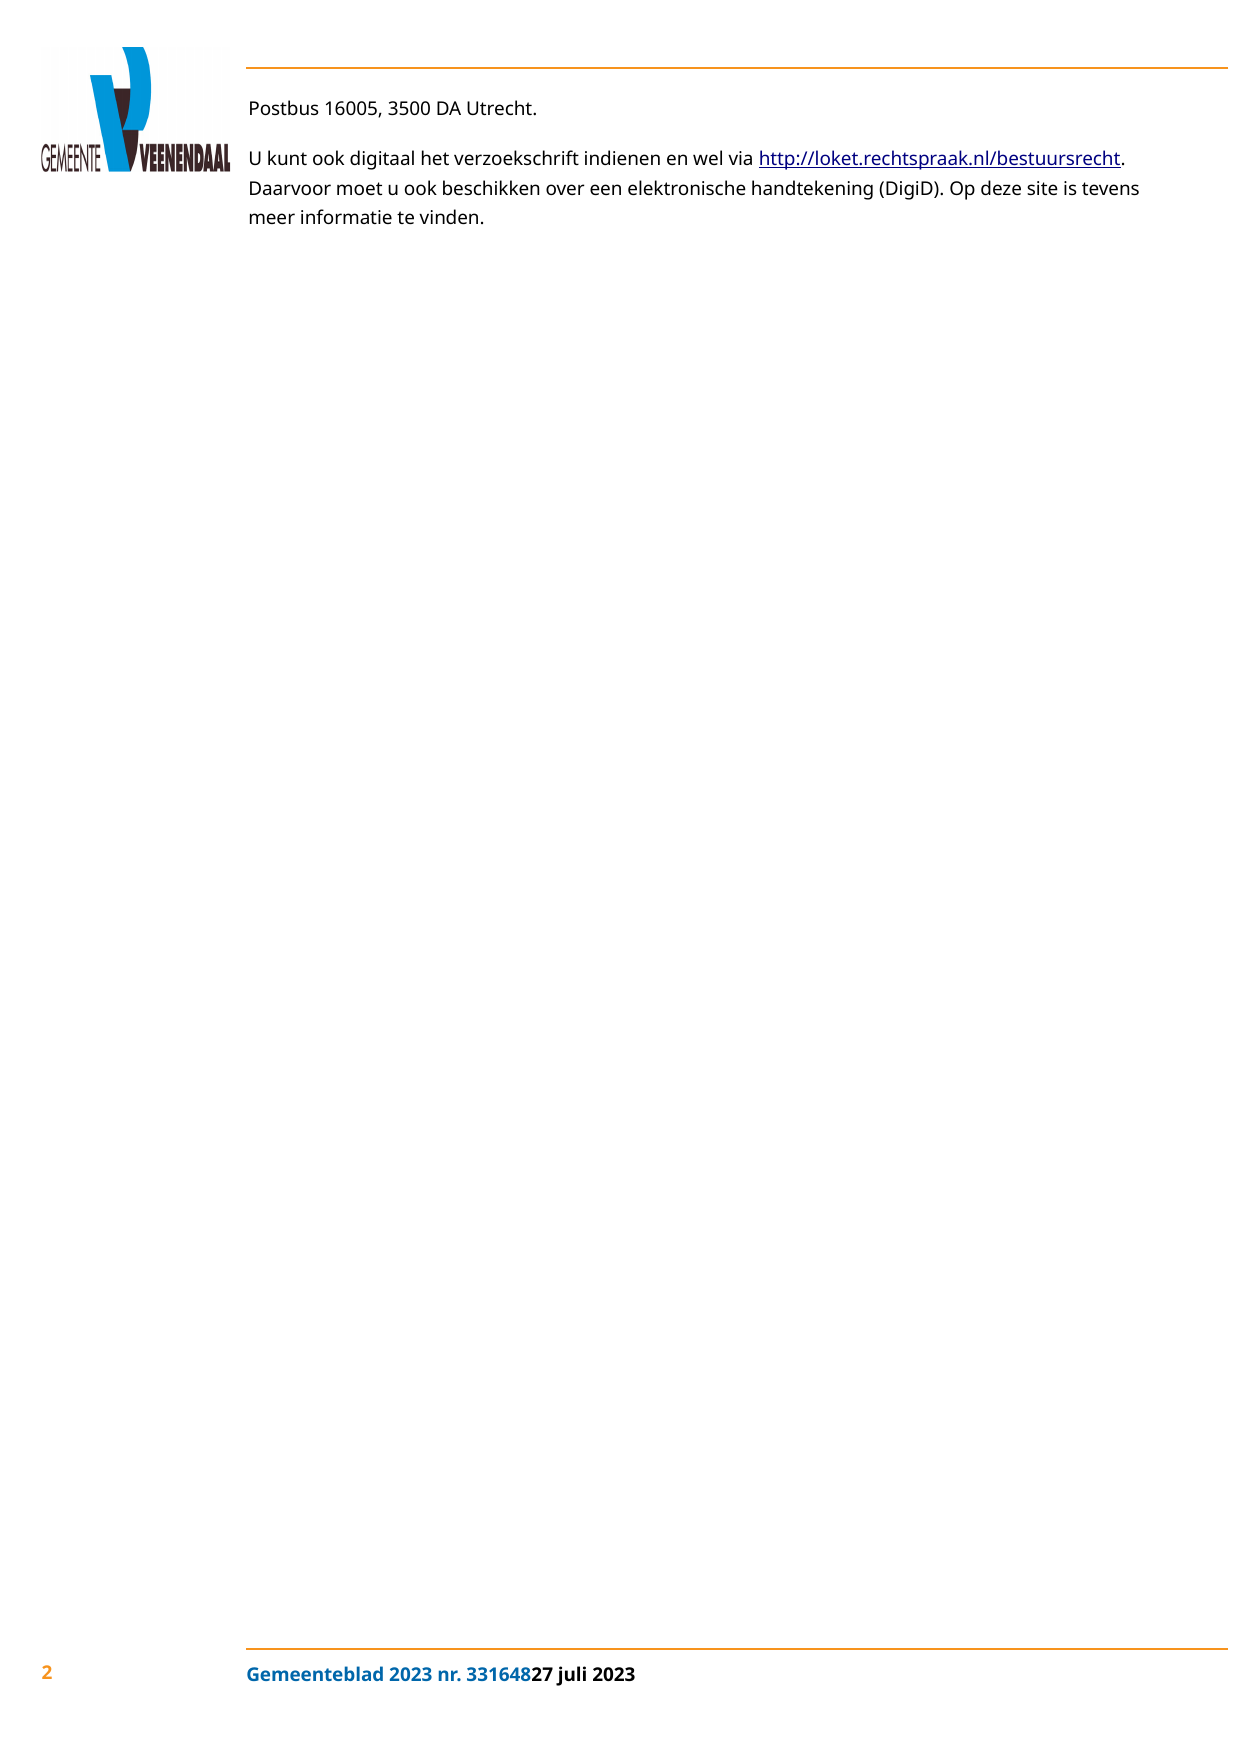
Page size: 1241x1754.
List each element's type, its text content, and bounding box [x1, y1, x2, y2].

text U kunt ook digitaal het verzoekschrift indienen en wel via http://loket.rechtspraak.nl/bestuursrecht. Daarvoor moet u ook beschikken over een elektronische handtekening (DigiD). Op deze site is tevens meer informatie te vinden. [248, 145, 1152, 230]
text Postbus 16005, 3500 DA Utrecht. [248, 95, 1152, 121]
picture [123, 47, 231, 172]
picture [41, 47, 130, 172]
